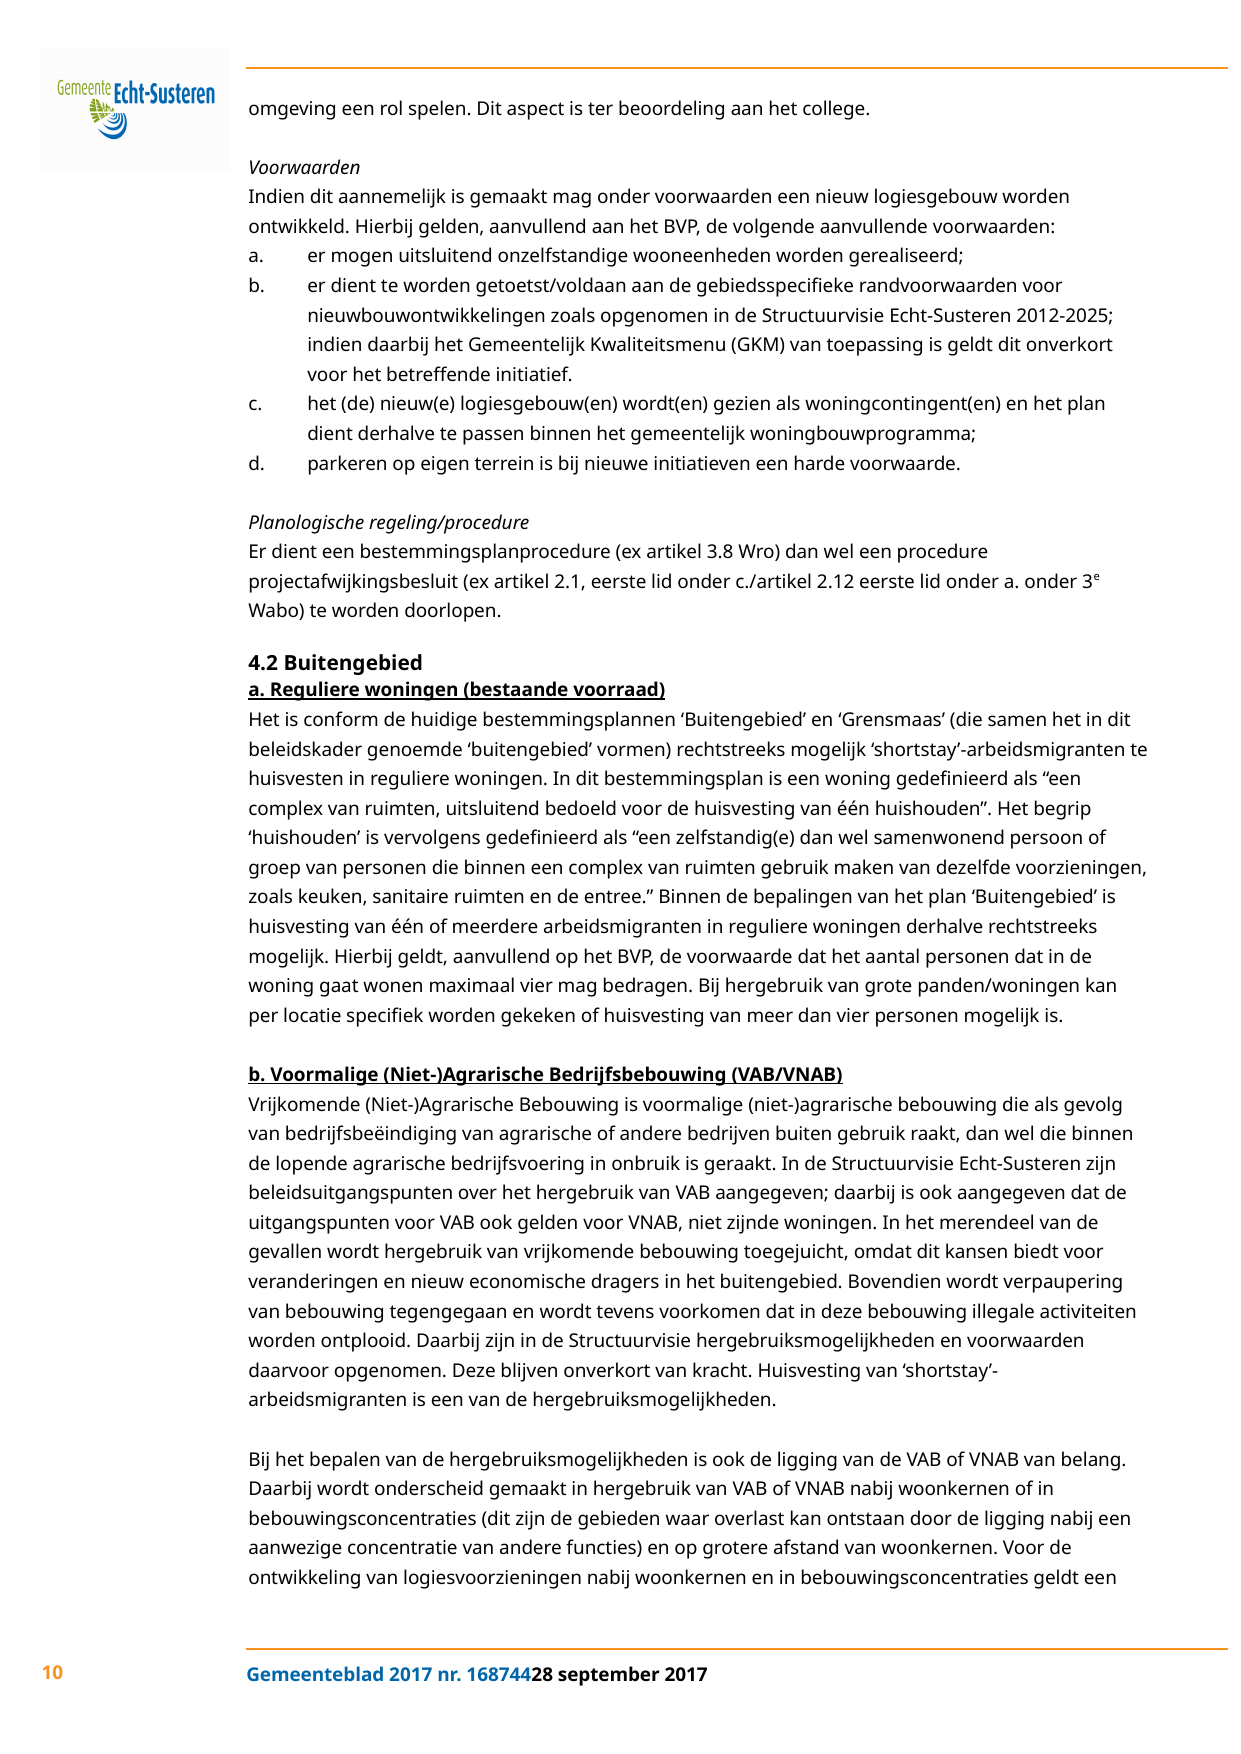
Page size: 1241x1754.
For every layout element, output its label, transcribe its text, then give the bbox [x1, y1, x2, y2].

text Het is conform de huidige bestemmingsplannen ‘Buitengebied’ en ‘Grensmaas’ (die samen het in dit beleidskader genoemde ‘buitengebied’ vormen) rechtstreeks mogelijk ‘shortstay’-arbeidsmigranten te huisvesten in reguliere woningen. In dit bestemmingsplan is een woning gedefinieerd als “een complex van ruimten, uitsluitend bedoeld voor de huisvesting van één huishouden”. Het begrip ‘huishouden’ is vervolgens gedefinieerd als “een zelfstandig(e) dan wel samenwonend persoon of groep van personen die binnen een complex van ruimten gebruik maken van dezelfde voorzieningen, zoals keuken, sanitaire ruimten en de entree.” Binnen de bepalingen van het plan ‘Buitengebied’ is huisvesting van één of meerdere arbeidsmigranten in reguliere woningen derhalve rechtstreeks mogelijk. Hierbij geldt, aanvullend op het BVP, de voorwaarde dat het aantal personen dat in de woning gaat wonen maximaal vier mag bedragen. Bij hergebruik van grote panden/woningen kan per locatie specifiek worden gekeken of huisvesting van meer dan vier personen mogelijk is. [248, 706, 1152, 1028]
text Er dient een bestemmingsplanprocedure (ex artikel 3.8 Wro) dan wel een procedure projectafwijkingsbesluit (ex artikel 2.1, eerste lid onder c./artikel 2.12 eerste lid onder a. onder 3e Wabo) te worden doorlopen. [248, 538, 1152, 623]
list er mogen uitsluitend onzelfstandige wooneenheden worden gerealiseerd; [248, 243, 1152, 268]
list er dient te worden getoetst/voldaan aan de gebiedsspecifieke randvoorwaarden voor nieuwbouwontwikkelingen zoals opgenomen in de Structuurvisie Echt-Susteren 2012-2025; indien daarbij het Gemeentelijk Kwaliteitsmenu (GKM) van toepassing is geldt dit onverkort voor het betreffende initiatief. [248, 272, 1152, 387]
text Bij het bepalen van de hergebruiksmogelijkheden is ook de ligging van de VAB of VNAB van belang. Daarbij wordt onderscheid gemaakt in hergebruik van VAB of VNAB nabij woonkernen of in bebouwingsconcentraties (dit zijn de gebieden waar overlast kan ontstaan door de ligging nabij een aanwezige concentratie van andere functies) en op grotere afstand van woonkernen. Voor de ontwikkeling van logiesvoorzieningen nabij woonkernen en in bebouwingsconcentraties geldt een [248, 1446, 1152, 1590]
text 4.2 Buitengebied [248, 648, 1152, 677]
text b. Voormalige (Niet-)Agrarische Bedrijfsbebouwing (VAB/VNAB) [248, 1061, 1152, 1087]
text Indien dit aannemelijk is gemaakt mag onder voorwaarden een nieuw logiesgebouw worden ontwikkeld. Hierbij gelden, aanvullend aan het BVP, de volgende aanvullende voorwaarden: [248, 183, 1152, 239]
text a. Reguliere woningen (bestaande voorraad) [248, 677, 1152, 702]
list het (de) nieuw(e) logiesgebouw(en) wordt(en) gezien als woningcontingent(en) en het plan dient derhalve te passen binnen het gemeentelijk woningbouwprogramma; [248, 391, 1152, 446]
list parkeren op eigen terrein is bij nieuwe initiatieven een harde voorwaarde. [248, 450, 1152, 476]
text Planologische regeling/procedure [248, 509, 1152, 535]
text omgeving een rol spelen. Dit aspect is ter beoordeling aan het college. [248, 95, 1152, 121]
picture [41, 47, 231, 172]
text Vrijkomende (Niet-)Agrarische Bebouwing is voormalige (niet-)agrarische bebouwing die als gevolg van bedrijfsbeëindiging van agrarische of andere bedrijven buiten gebruik raakt, dan wel die binnen de lopende agrarische bedrijfsvoering in onbruik is geraakt. In de Structuurvisie Echt-Susteren zijn beleidsuitgangspunten over het hergebruik van VAB aangegeven; daarbij is ook aangegeven dat de uitgangspunten voor VAB ook gelden voor VNAB, niet zijnde woningen. In het merendeel van de gevallen wordt hergebruik van vrijkomende bebouwing toegejuicht, omdat dit kansen biedt voor veranderingen en nieuw economische dragers in het buitengebied. Bovendien wordt verpaupering van bebouwing tegengegaan en wordt tevens voorkomen dat in deze bebouwing illegale activiteiten worden ontplooid. Daarbij zijn in de Structuurvisie hergebruiksmogelijkheden en voorwaarden daarvoor opgenomen. Deze blijven onverkort van kracht. Huisvesting van ‘shortstay’-arbeidsmigranten is een van de hergebruiksmogelijkheden. [248, 1091, 1152, 1412]
text Voorwaarden [248, 154, 1152, 180]
